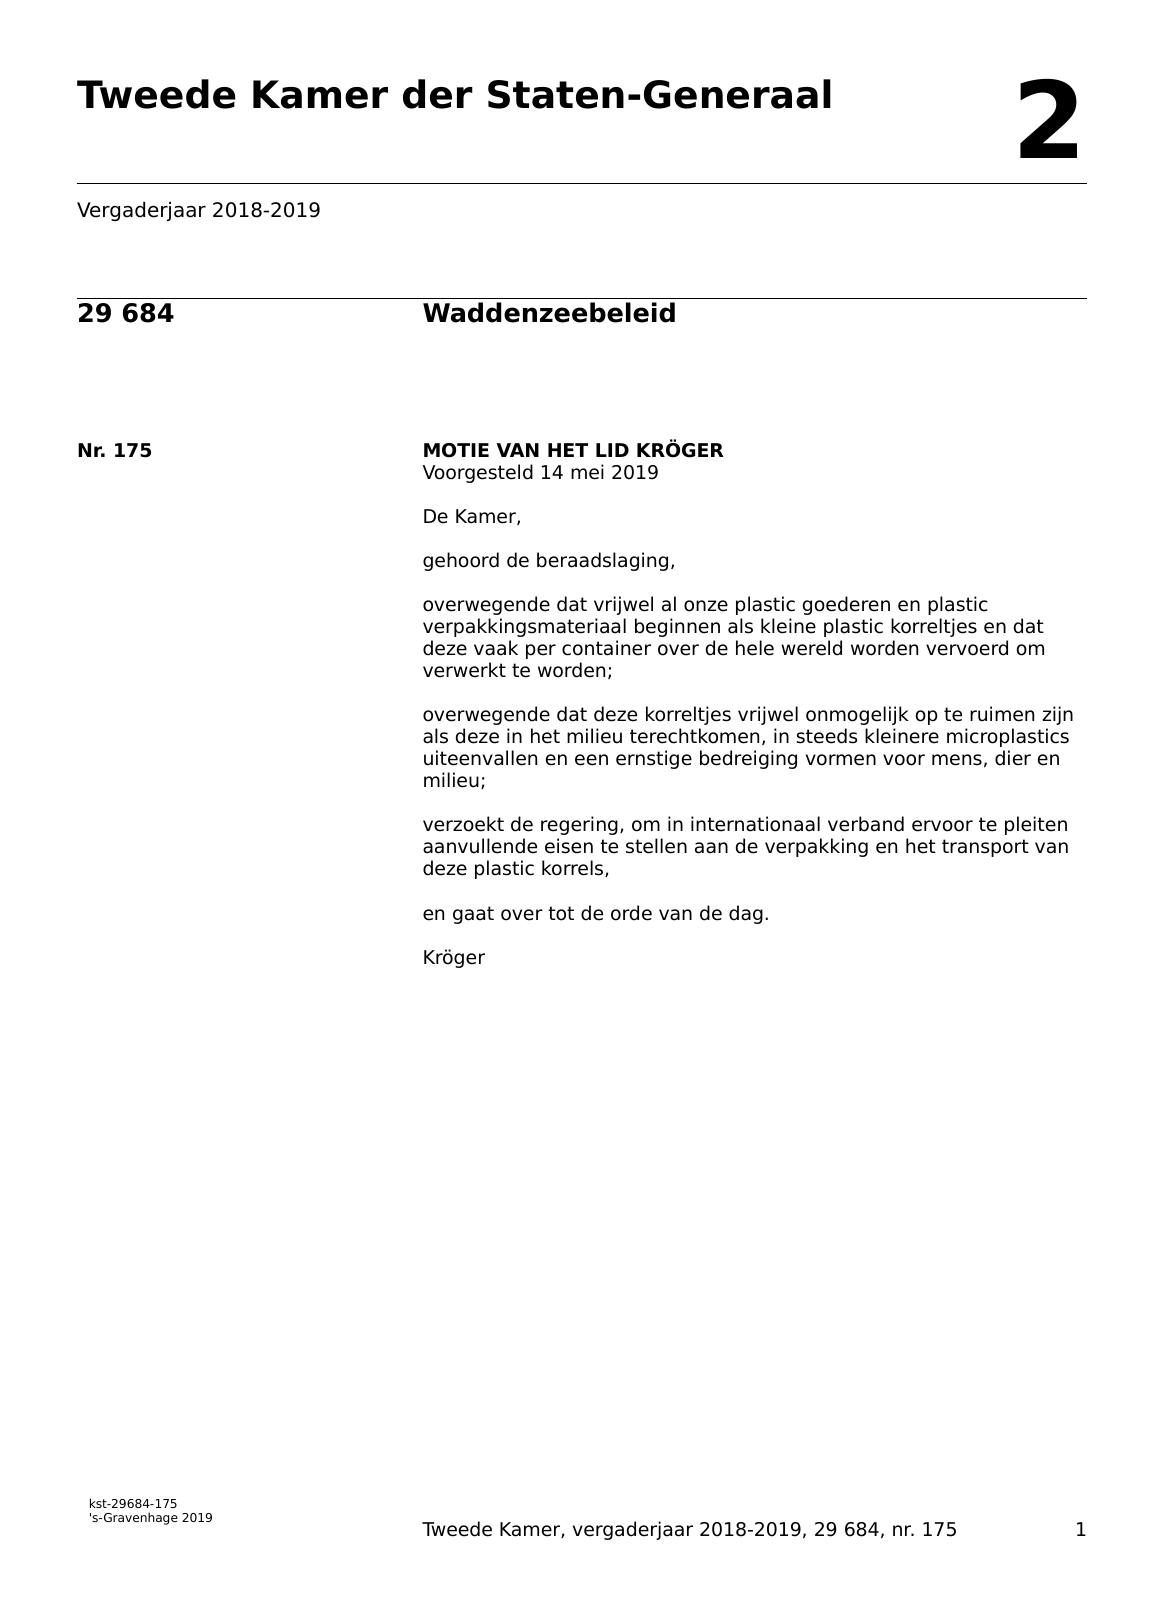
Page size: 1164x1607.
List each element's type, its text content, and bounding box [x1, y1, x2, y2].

text kst-29684-175 [88, 1497, 323, 1511]
text verzoekt de regering, om in internationaal verband ervoor te pleiten aanvullende eisen te stellen aan de verpakking en het transport van deze plastic korrels, [422, 814, 1087, 880]
text 's-Gravenhage 2019 [88, 1511, 323, 1525]
text De Kamer, [422, 506, 1087, 528]
text gehoord de beraadslaging, [422, 550, 1087, 572]
text Voorgesteld 14 mei 2019 [422, 462, 1087, 484]
text en gaat over tot de orde van de dag. [422, 902, 1087, 924]
table_cell Vergaderjaar 2018-2019 [77, 184, 1087, 298]
text overwegende dat vrijwel al onze plastic goederen en plastic verpakkingsmateriaal beginnen als kleine plastic korreltjes en dat deze vaak per container over de hele wereld worden vervoerd om verwerkt te worden; [422, 594, 1087, 682]
table_header Tweede Kamer der Staten-Generaal [77, 59, 886, 183]
text Kröger [422, 947, 1087, 969]
subtitle 29 684 Waddenzeebeleid [77, 299, 1087, 329]
text overwegende dat deze korreltjes vrijwel onmogelijk op te ruimen zijn als deze in het milieu terechtkomen, in steeds kleinere microplastics uiteenvallen en een ernstige bedreiging vormen voor mens, dier en milieu; [422, 704, 1087, 792]
table_header 2 [886, 59, 1087, 183]
subtitle Nr. 175 MOTIE VAN HET LID KRÖGER [77, 440, 1087, 462]
